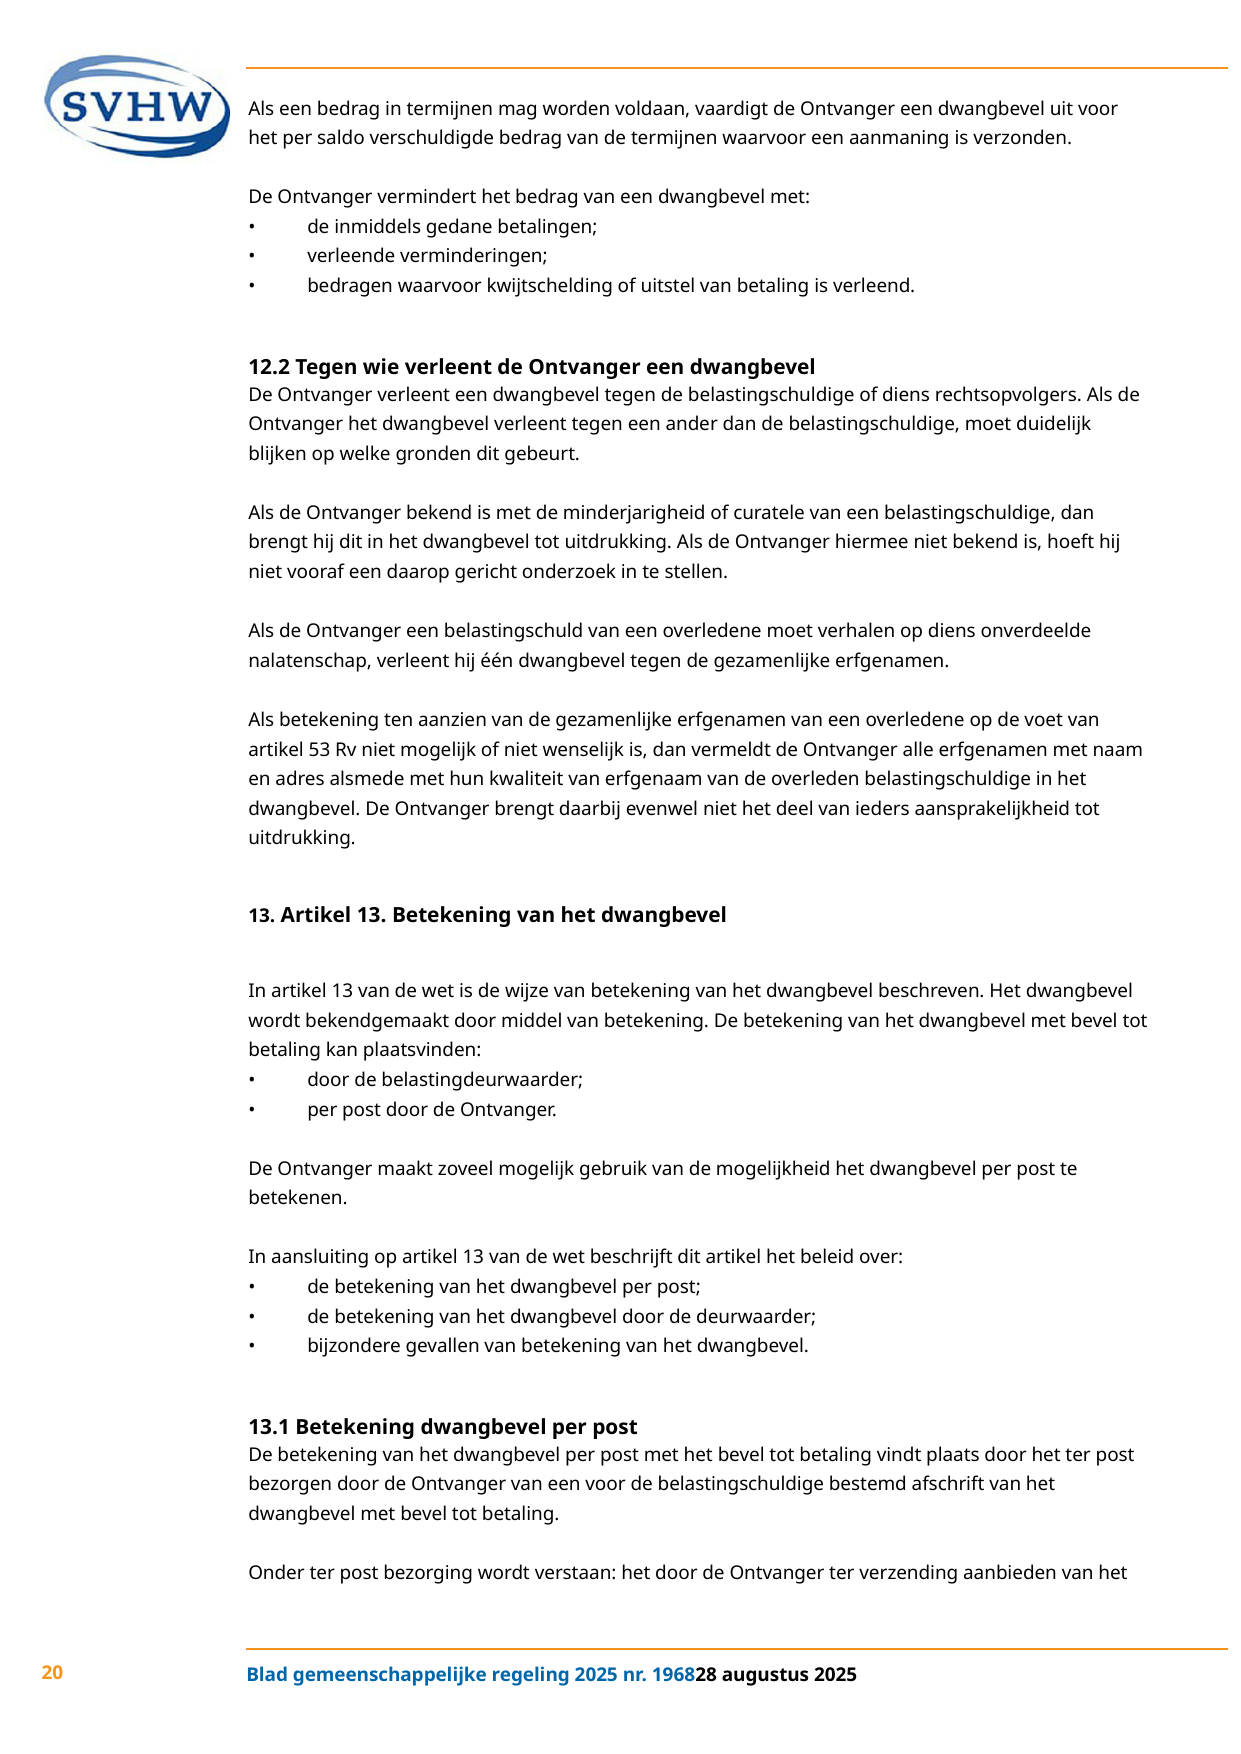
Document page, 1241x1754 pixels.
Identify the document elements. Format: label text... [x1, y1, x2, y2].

text In artikel 13 van de wet is de wijze van betekening van het dwangbevel beschreven. Het dwangbevel wordt bekendgemaakt door middel van betekening. De betekening van het dwangbevel met bevel tot betaling kan plaatsvinden: [248, 977, 1152, 1062]
list door de belastingdeurwaarder; [248, 1066, 1152, 1092]
picture [41, 47, 231, 172]
text De Ontvanger maakt zoveel mogelijk gebruik van de mogelijkheid het dwangbevel per post te betekenen. [248, 1155, 1152, 1210]
text 13.1 Betekening dwangbevel per post [248, 1412, 1152, 1441]
text De Ontvanger vermindert het bedrag van een dwangbevel met: [248, 183, 1152, 209]
text Als de Ontvanger een belastingschuld van een overledene moet verhalen op diens onverdeelde nalatenschap, verleent hij één dwangbevel tegen de gezamenlijke erfgenamen. [248, 617, 1152, 673]
text De Ontvanger verleent een dwangbevel tegen de belastingschuldige of diens rechtsopvolgers. Als de Ontvanger het dwangbevel verleent tegen een ander dan de belastingschuldige, moet duidelijk blijken op welke gronden dit gebeurt. [248, 381, 1152, 466]
list bedragen waarvoor kwijtschelding of uitstel van betaling is verleend. [248, 272, 1152, 298]
text Als de Ontvanger bekend is met de minderjarigheid of curatele van een belastingschuldige, dan brengt hij dit in het dwangbevel tot uitdrukking. Als de Ontvanger hiermee niet bekend is, hoeft hij niet vooraf een daarop gericht onderzoek in te stellen. [248, 499, 1152, 584]
text Onder ter post bezorging wordt verstaan: het door de Ontvanger ter verzending aanbieden van het [248, 1559, 1152, 1585]
list verleende verminderingen; [248, 243, 1152, 268]
list de betekening van het dwangbevel per post; [248, 1273, 1152, 1299]
text Als een bedrag in termijnen mag worden voldaan, vaardigt de Ontvanger een dwangbevel uit voor het per saldo verschuldigde bedrag van de termijnen waarvoor een aanmaning is verzonden. [248, 95, 1152, 150]
list per post door de Ontvanger. [248, 1096, 1152, 1121]
text Als betekening ten aanzien van de gezamenlijke erfgenamen van een overledene op de voet van artikel 53 Rv niet mogelijk of niet wenselijk is, dan vermeldt de Ontvanger alle erfgenamen met naam en adres alsmede met hun kwaliteit van erfgenaam van de overleden belastingschuldige in het dwangbevel. De Ontvanger brengt daarbij evenwel niet het deel van ieders aansprakelijkheid tot uitdrukking. [248, 706, 1152, 850]
list bijzondere gevallen van betekening van het dwangbevel. [248, 1332, 1152, 1358]
text 13. Artikel 13. Betekening van het dwangbevel [248, 900, 1152, 928]
text In aansluiting op artikel 13 van de wet beschrijft dit artikel het beleid over: [248, 1244, 1152, 1269]
list de betekening van het dwangbevel door de deurwaarder; [248, 1303, 1152, 1328]
list de inmiddels gedane betalingen; [248, 213, 1152, 239]
text De betekening van het dwangbevel per post met het bevel tot betaling vindt plaats door het ter post bezorgen door de Ontvanger van een voor de belastingschuldige bestemd afschrift van het dwangbevel met bevel tot betaling. [248, 1441, 1152, 1526]
text 12.2 Tegen wie verleent de Ontvanger een dwangbevel [248, 352, 1152, 381]
